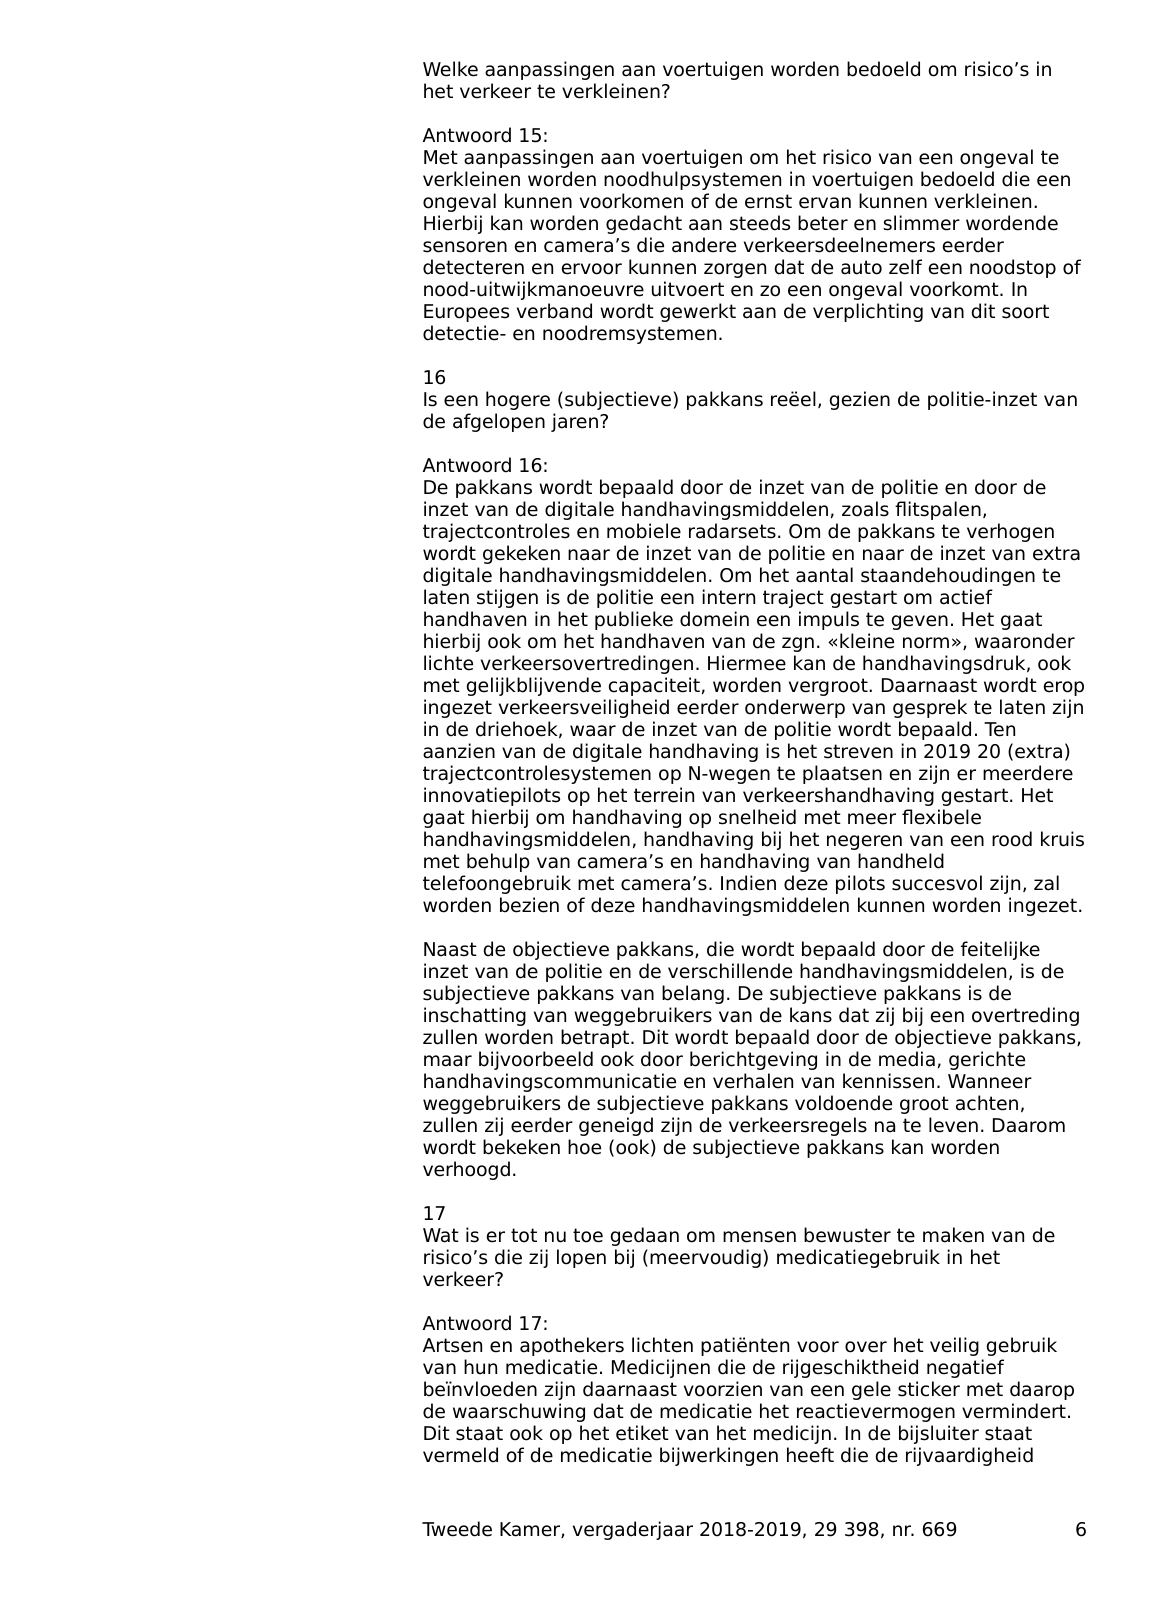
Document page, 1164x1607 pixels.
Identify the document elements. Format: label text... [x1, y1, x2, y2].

text Antwoord 17: [422, 1313, 1087, 1335]
text 17 [422, 1203, 1087, 1225]
text Is een hogere (subjectieve) pakkans reëel, gezien de politie-inzet van de afgelopen jaren? [422, 389, 1087, 433]
text Met aanpassingen aan voertuigen om het risico van een ongeval te verkleinen worden noodhulpsystemen in voertuigen bedoeld die een ongeval kunnen voorkomen of de ernst ervan kunnen verkleinen. Hierbij kan worden gedacht aan steeds beter en slimmer wordende sensoren en camera’s die andere verkeersdeelnemers eerder detecteren en ervoor kunnen zorgen dat de auto zelf een noodstop of nood-uitwijkmanoeuvre uitvoert en zo een ongeval voorkomt. In Europees verband wordt gewerkt aan de verplichting van dit soort detectie- en noodremsystemen. [422, 147, 1087, 345]
text Antwoord 15: [422, 125, 1087, 147]
text 16 [422, 367, 1087, 389]
text Welke aanpassingen aan voertuigen worden bedoeld om risico’s in het verkeer te verkleinen? [422, 59, 1087, 103]
text Naast de objectieve pakkans, die wordt bepaald door de feitelijke inzet van de politie en de verschillende handhavingsmiddelen, is de subjectieve pakkans van belang. De subjectieve pakkans is de inschatting van weggebruikers van de kans dat zij bij een overtreding zullen worden betrapt. Dit wordt bepaald door de objectieve pakkans, maar bijvoorbeeld ook door berichtgeving in de media, gerichte handhavingscommunicatie en verhalen van kennissen. Wanneer weggebruikers de subjectieve pakkans voldoende groot achten, zullen zij eerder geneigd zijn de verkeersregels na te leven. Daarom wordt bekeken hoe (ook) de subjectieve pakkans kan worden verhoogd. [422, 939, 1087, 1181]
text Wat is er tot nu toe gedaan om mensen bewuster te maken van de risico’s die zij lopen bij (meervoudig) medicatiegebruik in het verkeer? [422, 1225, 1087, 1291]
text Antwoord 16: [422, 455, 1087, 477]
text Artsen en apothekers lichten patiënten voor over het veilig gebruik van hun medicatie. Medicijnen die de rijgeschiktheid negatief beïnvloeden zijn daarnaast voorzien van een gele sticker met daarop de waarschuwing dat de medicatie het reactievermogen vermindert. Dit staat ook op het etiket van het medicijn. In de bijsluiter staat vermeld of de medicatie bijwerkingen heeft die de rijvaardigheid [422, 1335, 1087, 1467]
text De pakkans wordt bepaald door de inzet van de politie en door de inzet van de digitale handhavingsmiddelen, zoals flitspalen, trajectcontroles en mobiele radarsets. Om de pakkans te verhogen wordt gekeken naar de inzet van de politie en naar de inzet van extra digitale handhavingsmiddelen. Om het aantal staandehoudingen te laten stijgen is de politie een intern traject gestart om actief handhaven in het publieke domein een impuls te geven. Het gaat hierbij ook om het handhaven van de zgn. «kleine norm», waaronder lichte verkeersovertredingen. Hiermee kan de handhavingsdruk, ook met gelijkblijvende capaciteit, worden vergroot. Daarnaast wordt erop ingezet verkeersveiligheid eerder onderwerp van gesprek te laten zijn in de driehoek, waar de inzet van de politie wordt bepaald. Ten aanzien van de digitale handhaving is het streven in 2019 20 (extra) trajectcontrolesystemen op N-wegen te plaatsen en zijn er meerdere innovatiepilots op het terrein van verkeershandhaving gestart. Het gaat hierbij om handhaving op snelheid met meer flexibele handhavingsmiddelen, handhaving bij het negeren van een rood kruis met behulp van camera’s en handhaving van handheld telefoongebruik met camera’s. Indien deze pilots succesvol zijn, zal worden bezien of deze handhavingsmiddelen kunnen worden ingezet. [422, 477, 1087, 917]
